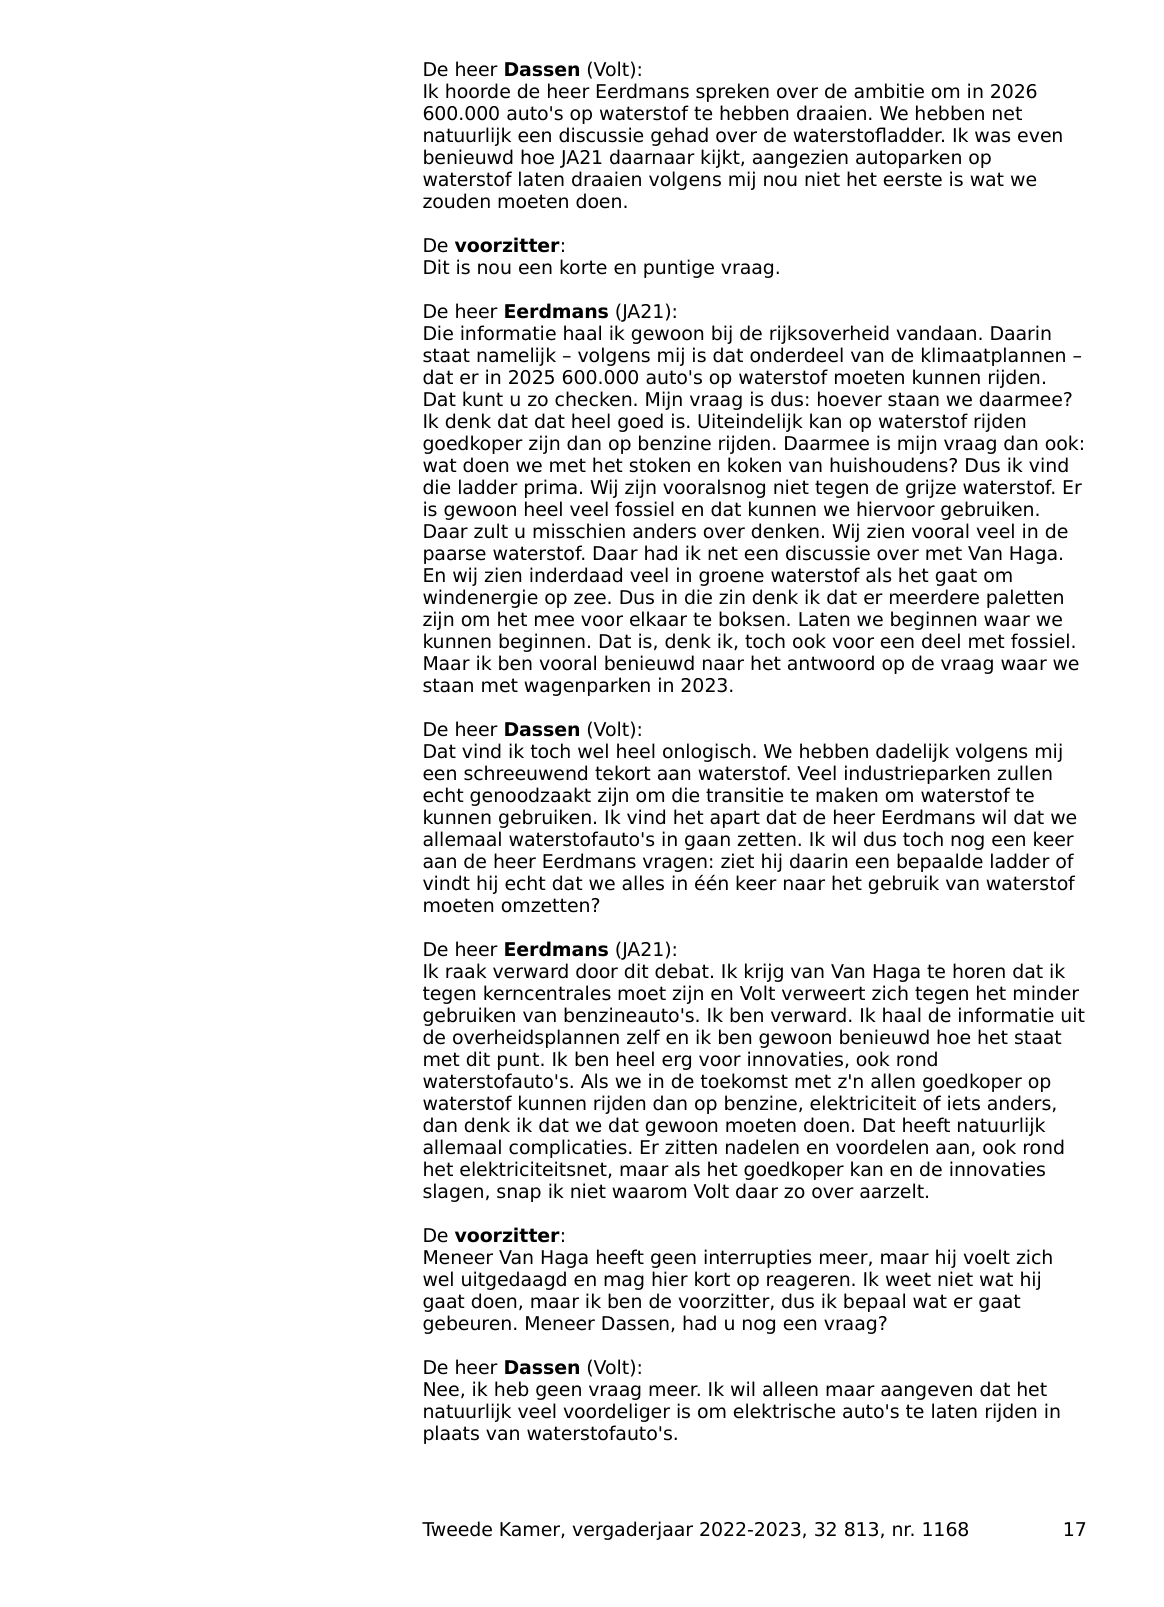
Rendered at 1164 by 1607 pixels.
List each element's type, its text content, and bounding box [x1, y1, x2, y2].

text De voorzitter: [422, 235, 1087, 257]
text De heer Dassen (Volt): [422, 59, 1087, 81]
text De heer Dassen (Volt): [422, 1357, 1087, 1379]
text Die informatie haal ik gewoon bij de rijksoverheid vandaan. Daarin staat namelijk – volgens mij is dat onderdeel van de klimaatplannen – dat er in 2025 600.000 auto's op waterstof moeten kunnen rijden. Dat kunt u zo checken. Mijn vraag is dus: hoever staan we daarmee? Ik denk dat dat heel goed is. Uiteindelijk kan op waterstof rijden goedkoper zijn dan op benzine rijden. Daarmee is mijn vraag dan ook: wat doen we met het stoken en koken van huishoudens? Dus ik vind die ladder prima. Wij zijn vooralsnog niet tegen de grijze waterstof. Er is gewoon heel veel fossiel en dat kunnen we hiervoor gebruiken. Daar zult u misschien anders over denken. Wij zien vooral veel in de paarse waterstof. Daar had ik net een discussie over met Van Haga. En wij zien inderdaad veel in groene waterstof als het gaat om windenergie op zee. Dus in die zin denk ik dat er meerdere paletten zijn om het mee voor elkaar te boksen. Laten we beginnen waar we kunnen beginnen. Dat is, denk ik, toch ook voor een deel met fossiel. Maar ik ben vooral benieuwd naar het antwoord op de vraag waar we staan met wagenparken in 2023. [422, 323, 1087, 697]
text De heer Eerdmans (JA21): [422, 939, 1087, 961]
text Ik hoorde de heer Eerdmans spreken over de ambitie om in 2026 600.000 auto's op waterstof te hebben draaien. We hebben net natuurlijk een discussie gehad over de waterstofladder. Ik was even benieuwd hoe JA21 daarnaar kijkt, aangezien autoparken op waterstof laten draaien volgens mij nou niet het eerste is wat we zouden moeten doen. [422, 81, 1087, 213]
text Meneer Van Haga heeft geen interrupties meer, maar hij voelt zich wel uitgedaagd en mag hier kort op reageren. Ik weet niet wat hij gaat doen, maar ik ben de voorzitter, dus ik bepaal wat er gaat gebeuren. Meneer Dassen, had u nog een vraag? [422, 1247, 1087, 1335]
text Dit is nou een korte en puntige vraag. [422, 257, 1087, 279]
text Dat vind ik toch wel heel onlogisch. We hebben dadelijk volgens mij een schreeuwend tekort aan waterstof. Veel industrieparken zullen echt genoodzaakt zijn om die transitie te maken om waterstof te kunnen gebruiken. Ik vind het apart dat de heer Eerdmans wil dat we allemaal waterstofauto's in gaan zetten. Ik wil dus toch nog een keer aan de heer Eerdmans vragen: ziet hij daarin een bepaalde ladder of vindt hij echt dat we alles in één keer naar het gebruik van waterstof moeten omzetten? [422, 741, 1087, 917]
text De voorzitter: [422, 1225, 1087, 1247]
text Ik raak verward door dit debat. Ik krijg van Van Haga te horen dat ik tegen kerncentrales moet zijn en Volt verweert zich tegen het minder gebruiken van benzineauto's. Ik ben verward. Ik haal de informatie uit de overheidsplannen zelf en ik ben gewoon benieuwd hoe het staat met dit punt. Ik ben heel erg voor innovaties, ook rond waterstofauto's. Als we in de toekomst met z'n allen goedkoper op waterstof kunnen rijden dan op benzine, elektriciteit of iets anders, dan denk ik dat we dat gewoon moeten doen. Dat heeft natuurlijk allemaal complicaties. Er zitten nadelen en voordelen aan, ook rond het elektriciteitsnet, maar als het goedkoper kan en de innovaties slagen, snap ik niet waarom Volt daar zo over aarzelt. [422, 961, 1087, 1203]
text De heer Eerdmans (JA21): [422, 301, 1087, 323]
text De heer Dassen (Volt): [422, 719, 1087, 741]
text Nee, ik heb geen vraag meer. Ik wil alleen maar aangeven dat het natuurlijk veel voordeliger is om elektrische auto's te laten rijden in plaats van waterstofauto's. [422, 1379, 1087, 1445]
